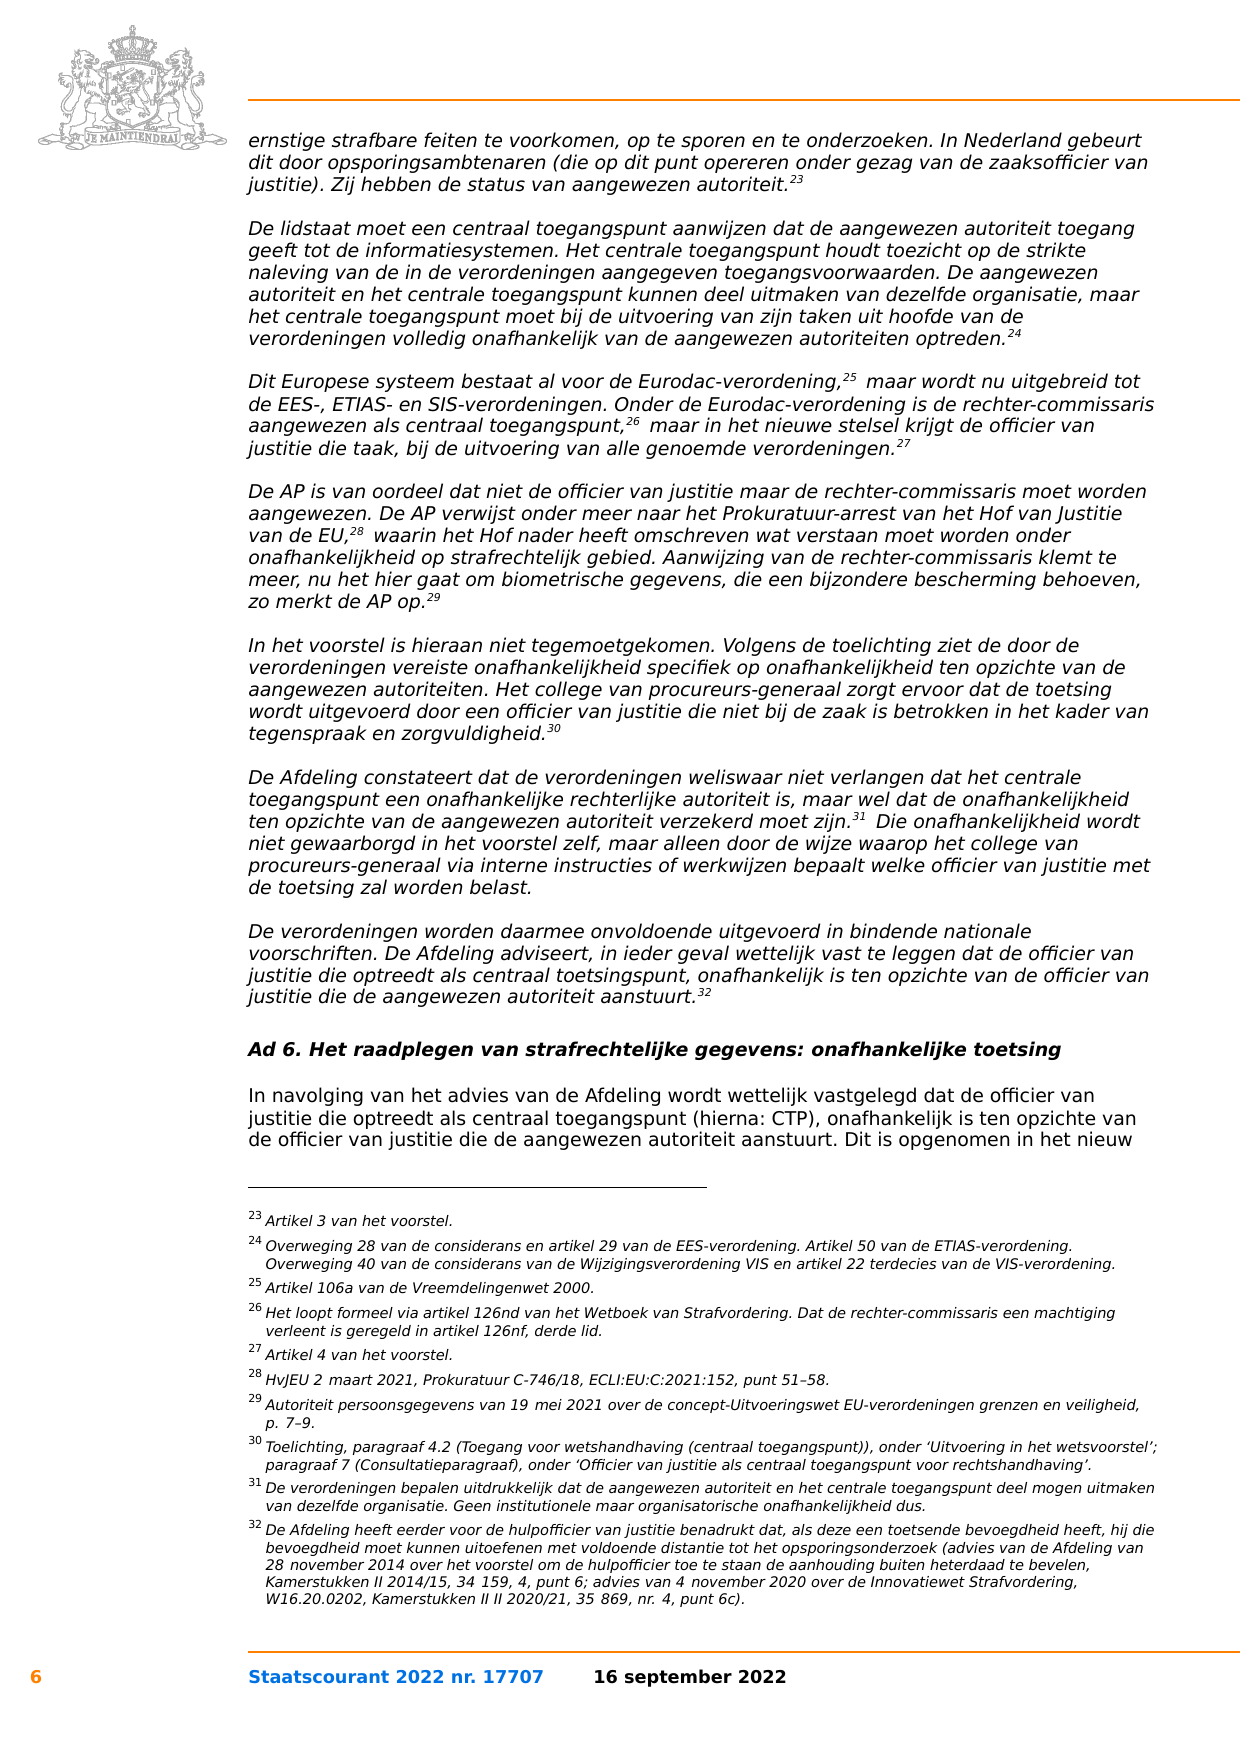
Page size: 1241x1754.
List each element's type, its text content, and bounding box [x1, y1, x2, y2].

text De lidstaat moet een centraal toegangspunt aanwijzen dat de aangewezen autoriteit toegang geeft tot de informatiesystemen. Het centrale toegangspunt houdt toezicht op de strikte naleving van de in de verordeningen aangegeven toegangsvoorwaarden. De aangewezen autoriteit en het centrale toegangspunt kunnen deel uitmaken van dezelfde organisatie, maar het centrale toegangspunt moet bij de uitvoering van zijn taken uit hoofde van de verordeningen volledig onafhankelijk van de aangewezen autoriteiten optreden. [248, 218, 1163, 349]
text Overweging 28 van de considerans en artikel 29 van de EES-verordening. Artikel 50 van de ETIAS-verordening. Overweging 40 van de considerans van de Wijzigingsverordening VIS en artikel 22 terdecies van de VIS-verordening. [248, 1234, 1163, 1273]
text HvJEU 2 maart 2021, Prokuratuur C-746/18, ECLI:EU:C:2021:152, punt 51–58. [248, 1368, 1163, 1390]
text De Afdeling constateert dat de verordeningen weliswaar niet verlangen dat het centrale toegangspunt een onafhankelijke rechterlijke autoriteit is, maar wel dat de onafhankelijkheid ten opzichte van de aangewezen autoriteit verzekerd moet zijn. Die onafhankelijkheid wordt niet gewaarborgd in het voorstel zelf, maar alleen door de wijze waarop het college van procureurs-generaal via interne instructies of werkwijzen bepaalt welke officier van justitie met de toetsing zal worden belast. [248, 767, 1163, 899]
text Artikel 4 van het voorstel. [248, 1343, 1163, 1365]
text De verordeningen worden daarmee onvoldoende uitgevoerd in bindende nationale voorschriften. De Afdeling adviseert, in ieder geval wettelijk vast te leggen dat de officier van justitie die optreedt als centraal toetsingspunt, onafhankelijk is ten opzichte van de officier van justitie die de aangewezen autoriteit aanstuurt. [248, 921, 1163, 1008]
text Autoriteit persoonsgegevens van 19 mei 2021 over de concept-Uitvoeringswet EU-verordeningen grenzen en veiligheid, p. 7–9. [248, 1393, 1163, 1432]
text In het voorstel is hieraan niet tegemoetgekomen. Volgens de toelichting ziet de door de verordeningen vereiste onafhankelijkheid specifiek op onafhankelijkheid ten opzichte van de aangewezen autoriteiten. Het college van procureurs-generaal zorgt ervoor dat de toetsing wordt uitgevoerd door een officier van justitie die niet bij de zaak is betrokken in het kader van tegenspraak en zorgvuldigheid. [248, 635, 1163, 745]
text Het loopt formeel via artikel 126nd van het Wetboek van Strafvordering. Dat de rechter-commissaris een machtiging verleent is geregeld in artikel 126nf, derde lid. [248, 1301, 1163, 1340]
subtitle Ad 6. Het raadplegen van strafrechtelijke gegevens: onafhankelijke toetsing [248, 1038, 1163, 1060]
text Dit Europese systeem bestaat al voor de Eurodac-verordening, maar wordt nu uitgebreid tot de EES-, ETIAS- en SIS-verordeningen. Onder de Eurodac-verordening is de rechter-commissaris aangewezen als centraal toegangspunt, maar in het nieuwe stelsel krijgt de officier van justitie die taak, bij de uitvoering van alle genoemde verordeningen. [248, 371, 1163, 459]
text De AP is van oordeel dat niet de officier van justitie maar de rechter-commissaris moet worden aangewezen. De AP verwijst onder meer naar het Prokuratuur-arrest van het Hof van Justitie van de EU, waarin het Hof nader heeft omschreven wat verstaan moet worden onder onafhankelijkheid op strafrechtelijk gebied. Aanwijzing van de rechter-commissaris klemt te meer, nu het hier gaat om biometrische gegevens, die een bijzondere bescherming behoeven, zo merkt de AP op. [248, 481, 1163, 613]
text Artikel 3 van het voorstel. [248, 1209, 1163, 1231]
text De Afdeling heeft eerder voor de hulpofficier van justitie benadrukt dat, als deze een toetsende bevoegdheid heeft, hij die bevoegdheid moet kunnen uitoefenen met voldoende distantie tot het opsporingsonderzoek (advies van de Afdeling van 28 november 2014 over het voorstel om de hulpofficier toe te staan de aanhouding buiten heterdaad te bevelen, Kamerstukken II 2014/15, 34 159, 4, punt 6; advies van 4 november 2020 over de Innovatiewet Strafvordering, W16.20.0202, Kamerstukken II II 2020/21, 35 869, nr. 4, punt 6c). [248, 1518, 1163, 1608]
text Artikel 106a van de Vreemdelingenwet 2000. [248, 1276, 1163, 1298]
text De verordeningen bepalen uitdrukkelijk dat de aangewezen autoriteit en het centrale toegangspunt deel mogen uitmaken van dezelfde organisatie. Geen institutionele maar organisatorische onafhankelijkheid dus. [248, 1476, 1163, 1515]
text Toelichting, paragraaf 4.2 (Toegang voor wetshandhaving (centraal toegangspunt)), onder ‘Uitvoering in het wetsvoorstel’; paragraaf 7 (Consultatieparagraaf), onder ‘Officier van justitie als centraal toegangspunt voor rechtshandhaving’. [248, 1434, 1163, 1473]
text ernstige strafbare feiten te voorkomen, op te sporen en te onderzoeken. In Nederland gebeurt dit door opsporingsambtenaren (die op dit punt opereren onder gezag van de zaaksofficier van justitie). Zij hebben de status van aangewezen autoriteit. [248, 130, 1163, 196]
text In navolging van het advies van de Afdeling wordt wettelijk vastgelegd dat de officier van justitie die optreedt als centraal toegangspunt (hierna: CTP), onafhankelijk is ten opzichte van de officier van justitie die de aangewezen autoriteit aanstuurt. Dit is opgenomen in het nieuw [248, 1085, 1163, 1151]
picture [38, 25, 227, 150]
